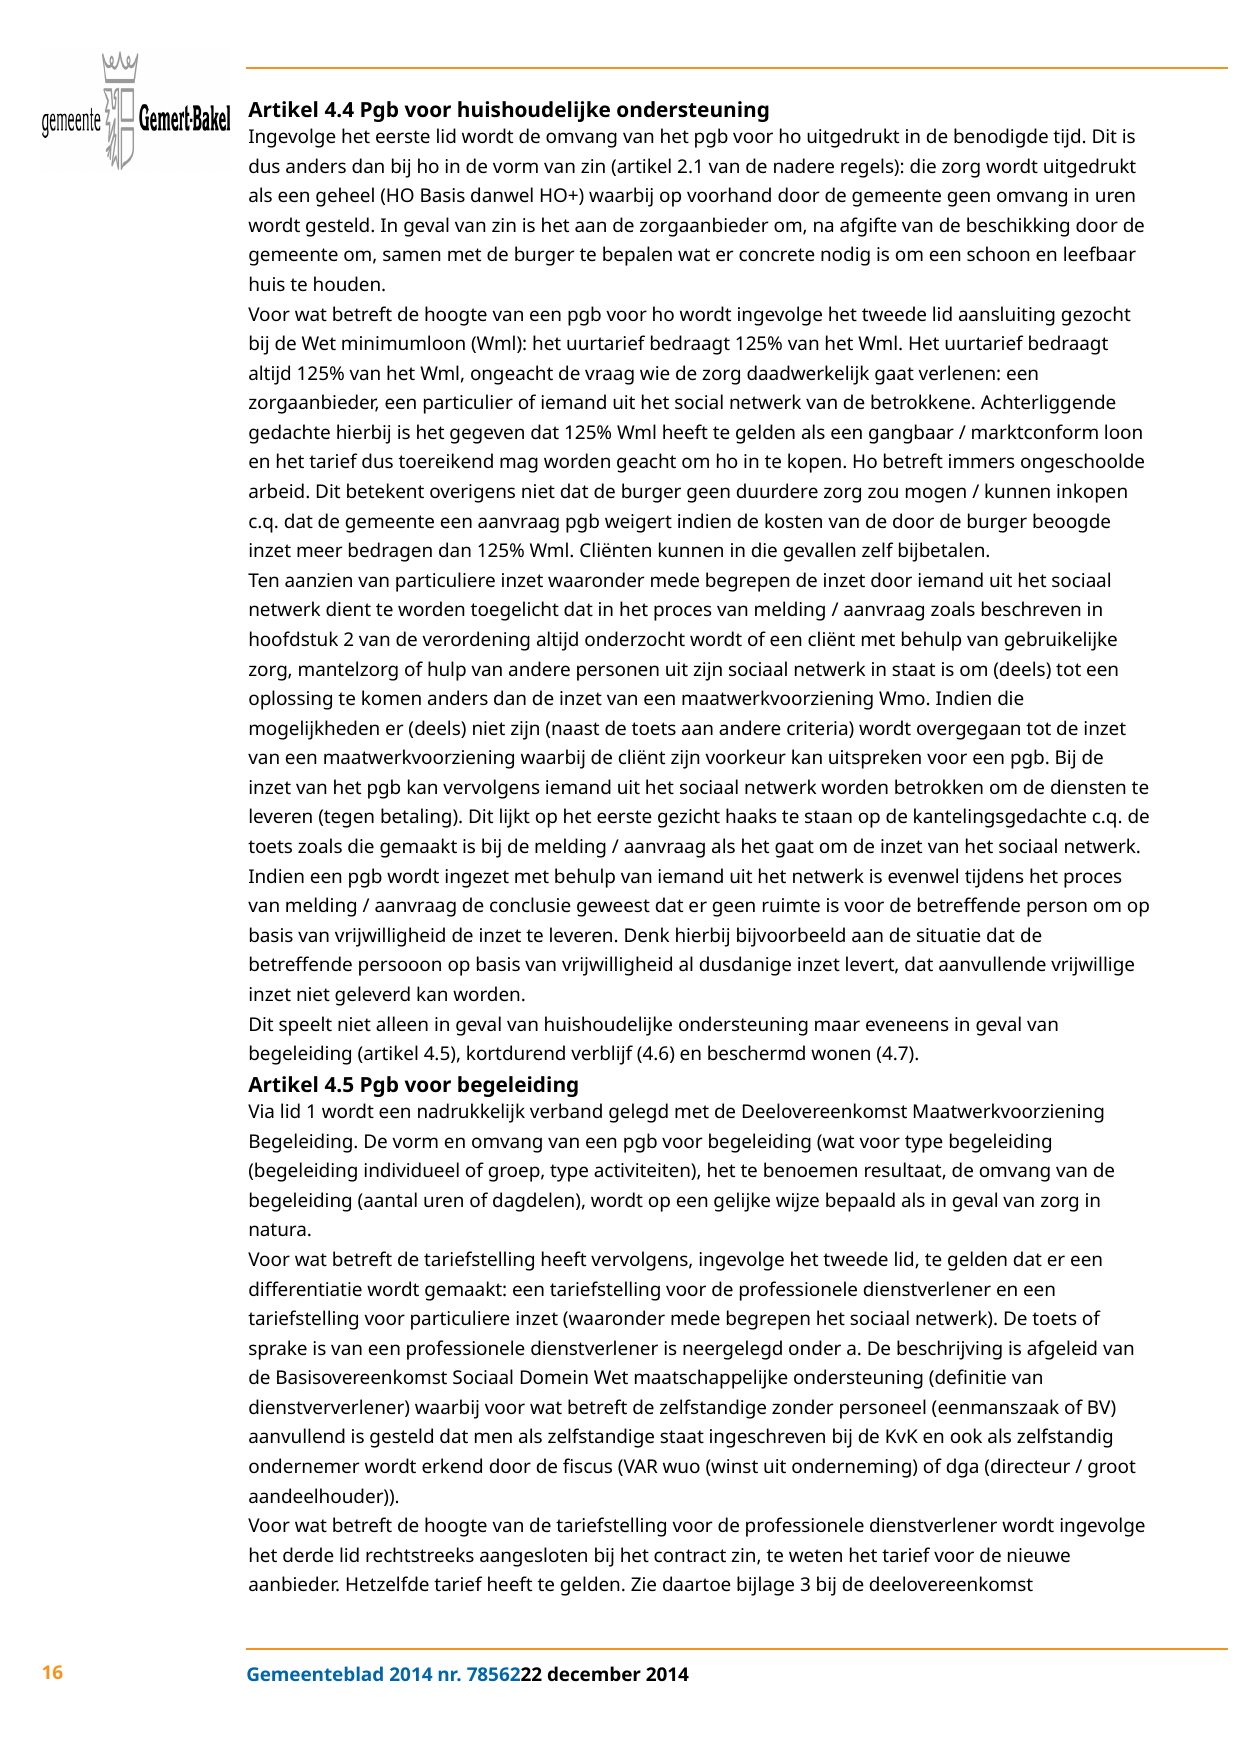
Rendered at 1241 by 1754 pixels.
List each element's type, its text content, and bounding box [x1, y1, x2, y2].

text Artikel 4.5 Pgb voor begeleiding [248, 1070, 1152, 1098]
text Dit speelt niet alleen in geval van huishoudelijke ondersteuning maar eveneens in geval van begeleiding (artikel 4.5), kortdurend verblijf (4.6) en beschermd wonen (4.7). [248, 1011, 1152, 1066]
text Voor wat betreft de tariefstelling heeft vervolgens, ingevolge het tweede lid, te gelden dat er een differentiatie wordt gemaakt: een tariefstelling voor de professionele dienstverlener en een tariefstelling voor particuliere inzet (waaronder mede begrepen het sociaal netwerk). De toets of sprake is van een professionele dienstverlener is neergelegd onder a. De beschrijving is afgeleid van de Basisovereenkomst Sociaal Domein Wet maatschappelijke ondersteuning (definitie van dienstververlener) waarbij voor wat betreft de zelfstandige zonder personeel (eenmanszaak of BV) aanvullend is gesteld dat men als zelfstandige staat ingeschreven bij de KvK en ook als zelfstandig ondernemer wordt erkend door de fiscus (VAR wuo (winst uit onderneming) of dga (directeur / groot aandeelhouder)). [248, 1246, 1152, 1509]
text Ingevolge het eerste lid wordt de omvang van het pgb voor ho uitgedrukt in de benodigde tijd. Dit is dus anders dan bij ho in de vorm van zin (artikel 2.1 van de nadere regels): die zorg wordt uitgedrukt als een geheel (HO Basis danwel HO+) waarbij op voorhand door de gemeente geen omvang in uren wordt gesteld. In geval van zin is het aan de zorgaanbieder om, na afgifte van de beschikking door de gemeente om, samen met de burger te bepalen wat er concrete nodig is om een schoon en leefbaar huis te houden. [248, 123, 1152, 297]
text Artikel 4.4 Pgb voor huishoudelijke ondersteuning [248, 95, 1152, 123]
picture [41, 47, 231, 172]
text Via lid 1 wordt een nadrukkelijk verband gelegd met de Deelovereenkomst Maatwerkvoorziening Begeleiding. De vorm en omvang van een pgb voor begeleiding (wat voor type begeleiding (begeleiding individueel of groep, type activiteiten), het te benoemen resultaat, de omvang van de begeleiding (aantal uren of dagdelen), wordt op een gelijke wijze bepaald als in geval van zorg in natura. [248, 1098, 1152, 1242]
text Voor wat betreft de hoogte van een pgb voor ho wordt ingevolge het tweede lid aansluiting gezocht bij de Wet minimumloon (Wml): het uurtarief bedraagt 125% van het Wml. Het uurtarief bedraagt altijd 125% van het Wml, ongeacht de vraag wie de zorg daadwerkelijk gaat verlenen: een zorgaanbieder, een particulier of iemand uit het social netwerk van de betrokkene. Achterliggende gedachte hierbij is het gegeven dat 125% Wml heeft te gelden als een gangbaar / marktconform loon en het tarief dus toereikend mag worden geacht om ho in te kopen. Ho betreft immers ongeschoolde arbeid. Dit betekent overigens niet dat de burger geen duurdere zorg zou mogen / kunnen inkopen c.q. dat de gemeente een aanvraag pgb weigert indien de kosten van de door de burger beoogde inzet meer bedragen dan 125% Wml. Cliënten kunnen in die gevallen zelf bijbetalen. [248, 301, 1152, 563]
text Voor wat betreft de hoogte van de tariefstelling voor de professionele dienstverlener wordt ingevolge het derde lid rechtstreeks aangesloten bij het contract zin, te weten het tarief voor de nieuwe aanbieder. Hetzelfde tarief heeft te gelden. Zie daartoe bijlage 3 bij de deelovereenkomst [248, 1512, 1152, 1597]
text Ten aanzien van particuliere inzet waaronder mede begrepen de inzet door iemand uit het sociaal netwerk dient te worden toegelicht dat in het proces van melding / aanvraag zoals beschreven in hoofdstuk 2 van de verordening altijd onderzocht wordt of een cliënt met behulp van gebruikelijke zorg, mantelzorg of hulp van andere personen uit zijn sociaal netwerk in staat is om (deels) tot een oplossing te komen anders dan de inzet van een maatwerkvoorziening Wmo. Indien die mogelijkheden er (deels) niet zijn (naast de toets aan andere criteria) wordt overgegaan tot de inzet van een maatwerkvoorziening waarbij de cliënt zijn voorkeur kan uitspreken voor een pgb. Bij de inzet van het pgb kan vervolgens iemand uit het sociaal netwerk worden betrokken om de diensten te leveren (tegen betaling). Dit lijkt op het eerste gezicht haaks te staan op de kantelingsgedachte c.q. de toets zoals die gemaakt is bij de melding / aanvraag als het gaat om de inzet van het sociaal netwerk. Indien een pgb wordt ingezet met behulp van iemand uit het netwerk is evenwel tijdens het proces van melding / aanvraag de conclusie geweest dat er geen ruimte is voor de betreffende person om op basis van vrijwilligheid de inzet te leveren. Denk hierbij bijvoorbeeld aan de situatie dat de betreffende persooon op basis van vrijwilligheid al dusdanige inzet levert, dat aanvullende vrijwillige inzet niet geleverd kan worden. [248, 567, 1152, 1007]
